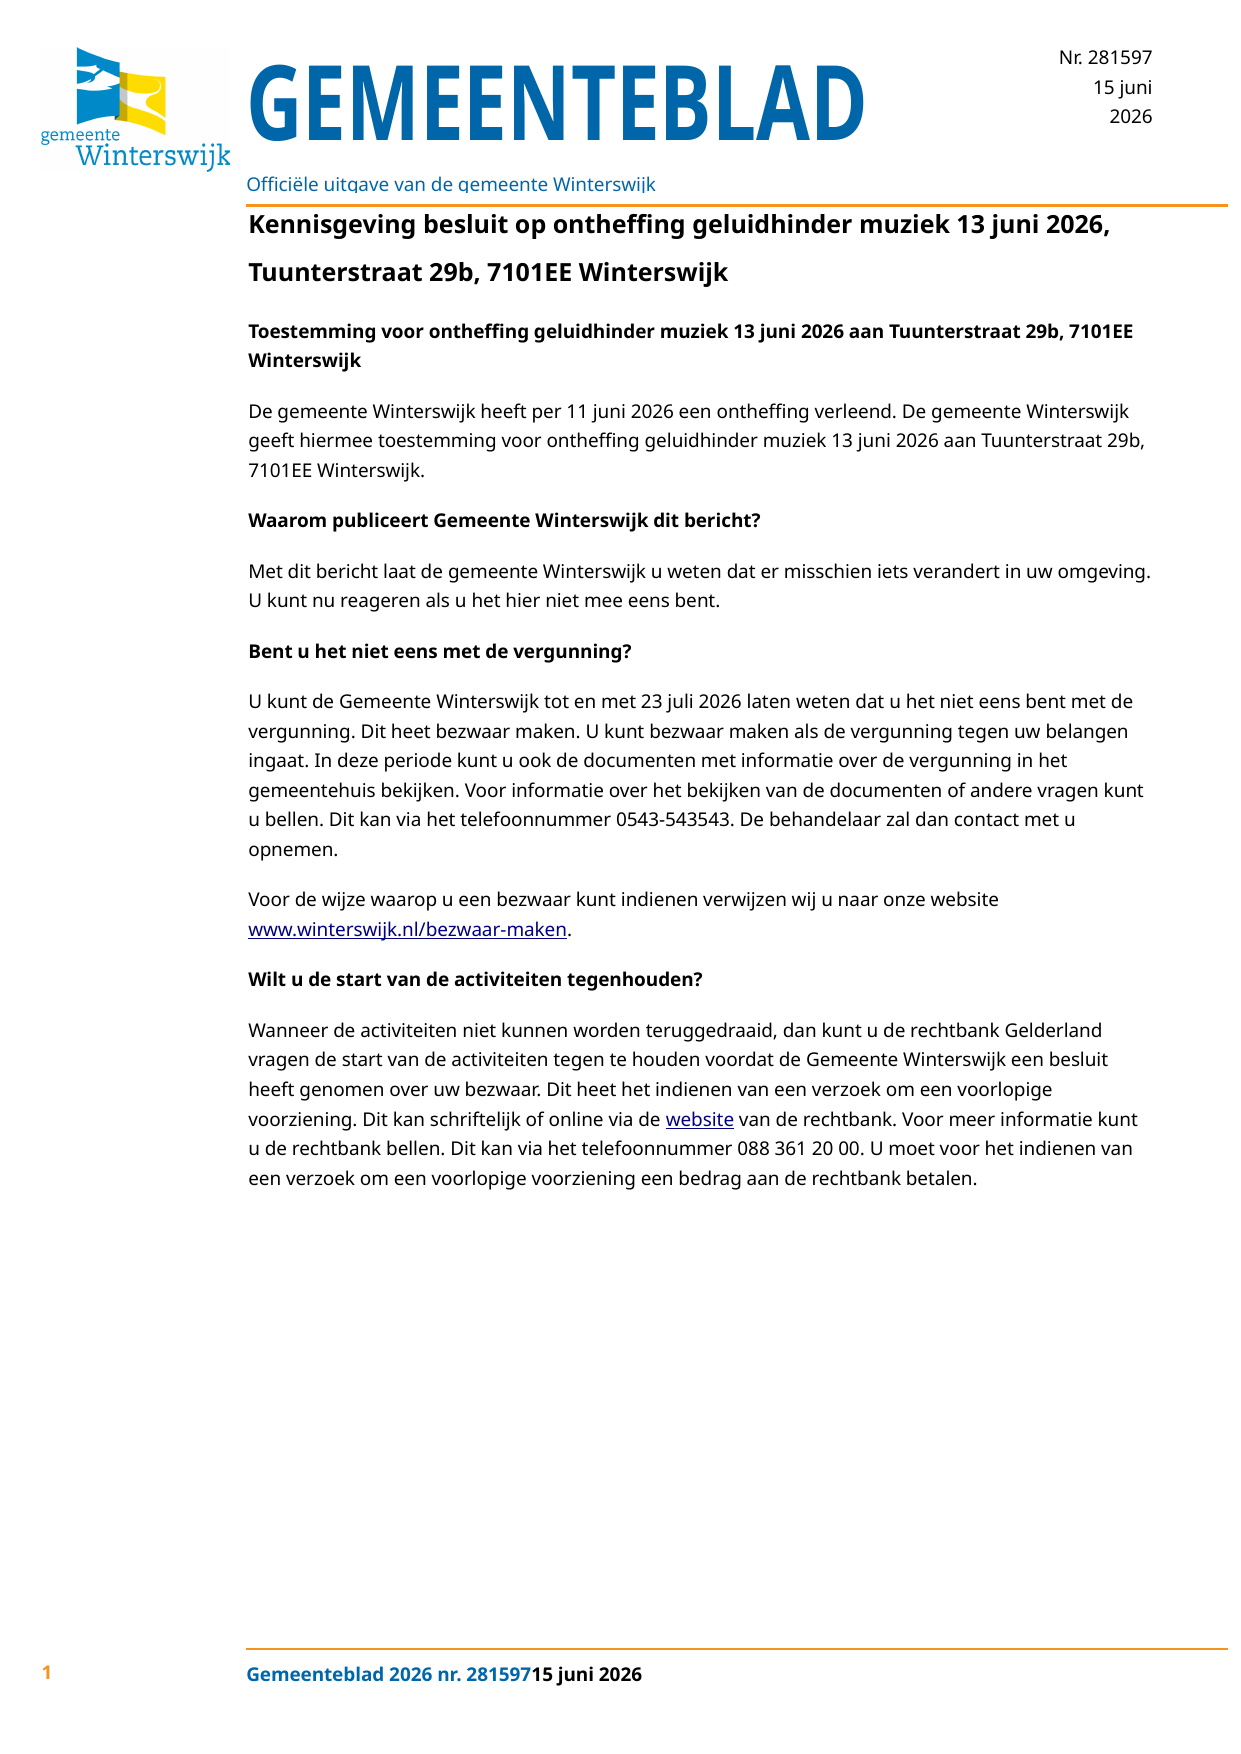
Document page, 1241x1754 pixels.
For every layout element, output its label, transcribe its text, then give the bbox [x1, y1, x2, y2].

text Wilt u de start van de activiteiten tegenhouden? [248, 967, 1152, 992]
text Met dit bericht laat de gemeente Winterswijk u weten dat er misschien iets verandert in uw omgeving. U kunt nu reageren als u het hier niet mee eens bent. [248, 558, 1152, 613]
text Wanneer de activiteiten niet kunnen worden teruggedraaid, dan kunt u de rechtbank Gelderland vragen de start van de activiteiten tegen te houden voordat de Gemeente Winterswijk een besluit heeft genomen over uw bezwaar. Dit heet het indienen van een verzoek om een voorlopige voorziening. Dit kan schriftelijk of online via de website van de rechtbank. Voor meer informatie kunt u de rechtbank bellen. Dit kan via het telefoonnummer 088 361 20 00. U moet voor het indienen van een verzoek om een voorlopige voorziening een bedrag aan de rechtbank betalen. [248, 1017, 1152, 1191]
text De gemeente Winterswijk heeft per 11 juni 2026 een ontheffing verleend. De gemeente Winterswijk geeft hiermee toestemming voor ontheffing geluidhinder muziek 13 juni 2026 aan Tuunterstraat 29b, 7101EE Winterswijk. [248, 398, 1152, 483]
text Toestemming voor ontheffing geluidhinder muziek 13 juni 2026 aan Tuunterstraat 29b, 7101EE Winterswijk [248, 318, 1152, 373]
picture [225, 153, 231, 162]
text U kunt de Gemeente Winterswijk tot en met 23 juli 2026 laten weten dat u het niet eens bent met de vergunning. Dit heet bezwaar maken. U kunt bezwaar maken als de vergunning tegen uw belangen ingaat. In deze periode kunt u ook de documenten met informatie over de vergunning in het gemeentehuis bekijken. Voor informatie over het bekijken van de documenten of andere vragen kunt u bellen. Dit kan via het telefoonnummer 0543-543543. De behandelaar zal dan contact met u opnemen. [248, 688, 1152, 862]
text Bent u het niet eens met de vergunning? [248, 638, 1152, 664]
picture [41, 47, 231, 172]
text Waarom publiceert Gemeente Winterswijk dit bericht? [248, 507, 1152, 533]
text Kennisgeving besluit op ontheffing geluidhinder muziek 13 juni 2026, Tuunterstraat 29b, 7101EE Winterswijk [248, 207, 1152, 288]
text Voor de wijze waarop u een bezwaar kunt indienen verwijzen wij u naar onze website www.winterswijk.nl/bezwaar-maken. [248, 887, 1152, 942]
